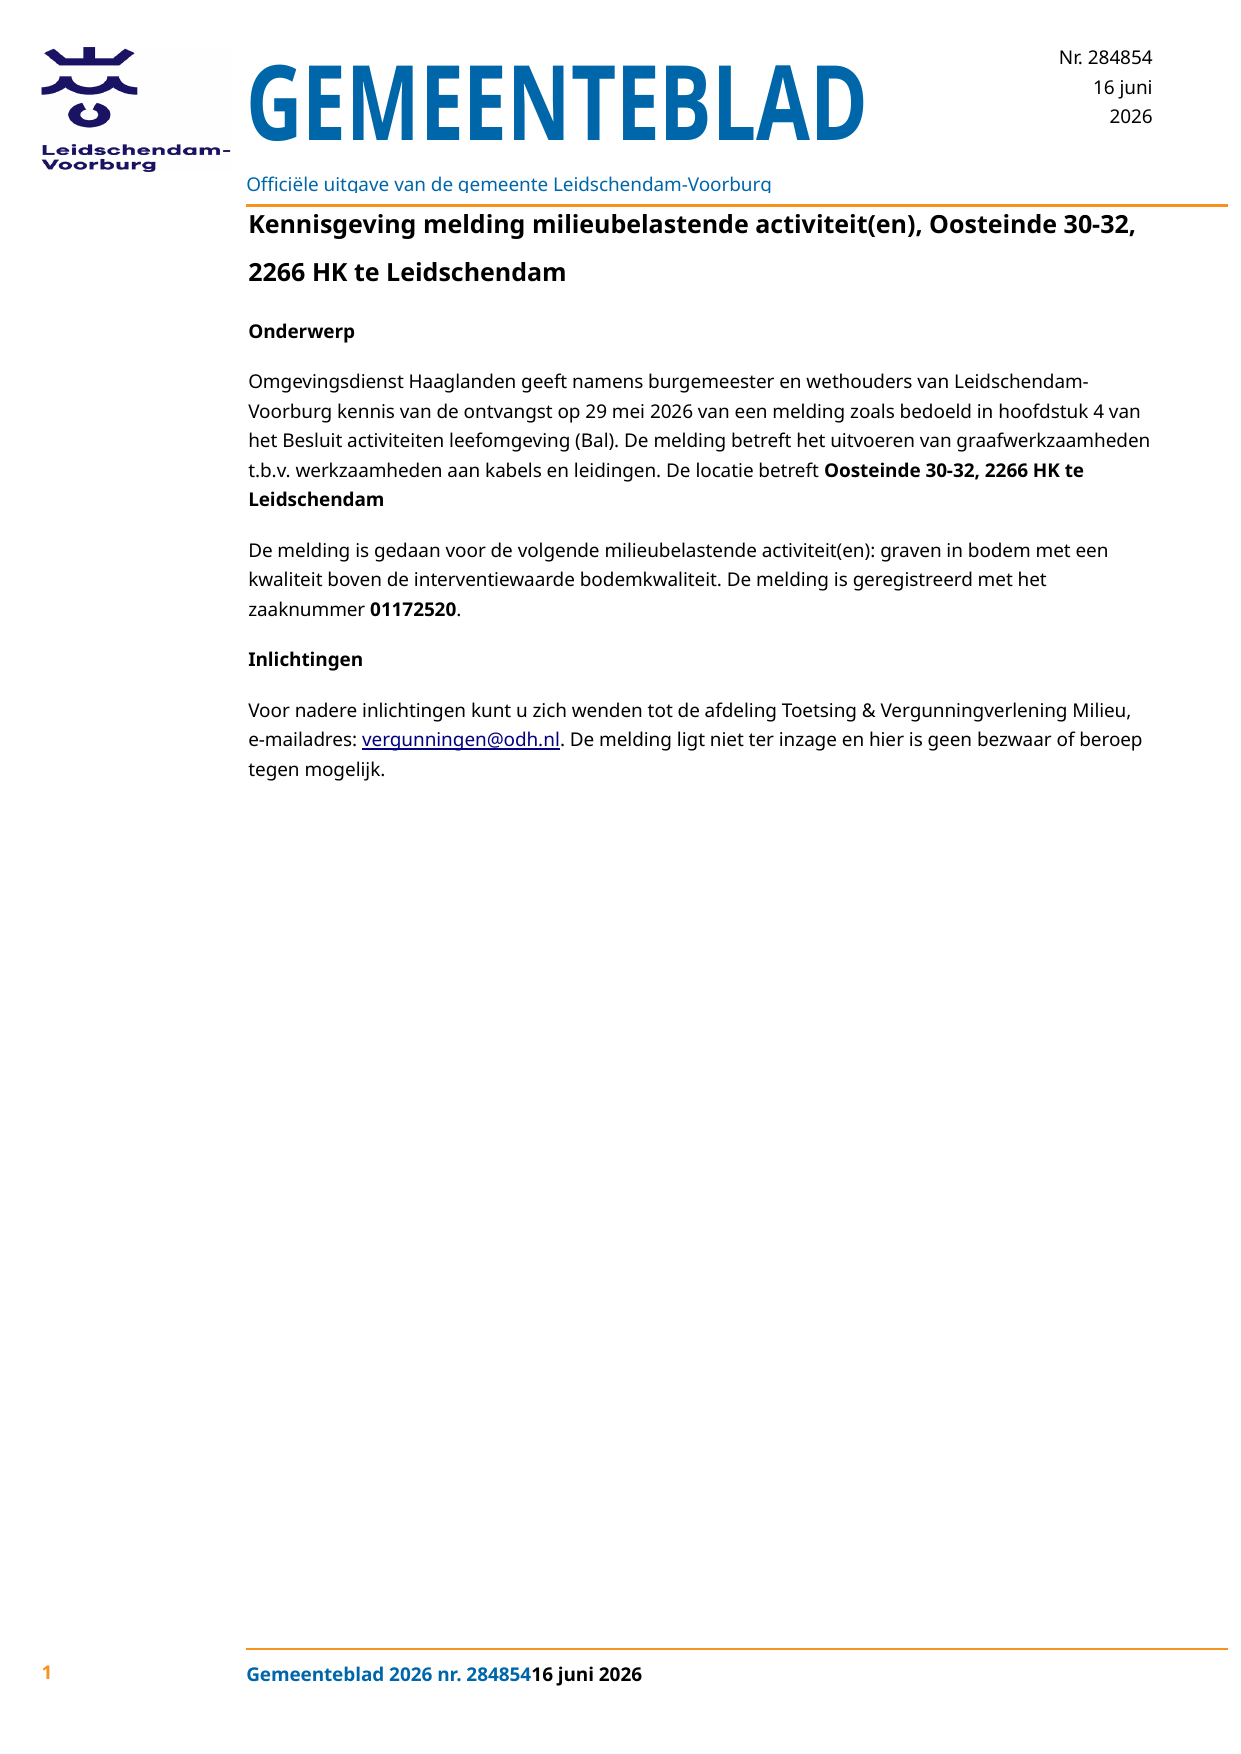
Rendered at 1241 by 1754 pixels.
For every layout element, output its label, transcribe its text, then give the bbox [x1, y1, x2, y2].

text Onderwerp [248, 318, 1152, 344]
text Kennisgeving melding milieubelastende activiteit(en), Oosteinde 30-32, 2266 HK te Leidschendam [248, 207, 1152, 288]
text Inlichtingen [248, 647, 1152, 672]
text Omgevingsdienst Haaglanden geeft namens burgemeester en wethouders van Leidschendam-Voorburg kennis van de ontvangst op 29 mei 2026 van een melding zoals bedoeld in hoofdstuk 4 van het Besluit activiteiten leefomgeving (Bal). De melding betreft het uitvoeren van graafwerkzaamheden t.b.v. werkzaamheden aan kabels en leidingen. De locatie betreft Oosteinde 30-32, 2266 HK te Leidschendam [248, 368, 1152, 512]
picture [41, 47, 231, 172]
text De melding is gedaan voor de volgende milieubelastende activiteit(en): graven in bodem met een kwaliteit boven de interventiewaarde bodemkwaliteit. De melding is geregistreerd met het zaaknummer 01172520. [248, 537, 1152, 622]
text Voor nadere inlichtingen kunt u zich wenden tot de afdeling Toetsing & Vergunningverlening Milieu, e-mailadres: vergunningen@odh.nl. De melding ligt niet ter inzage en hier is geen bezwaar of beroep tegen mogelijk. [248, 697, 1152, 782]
